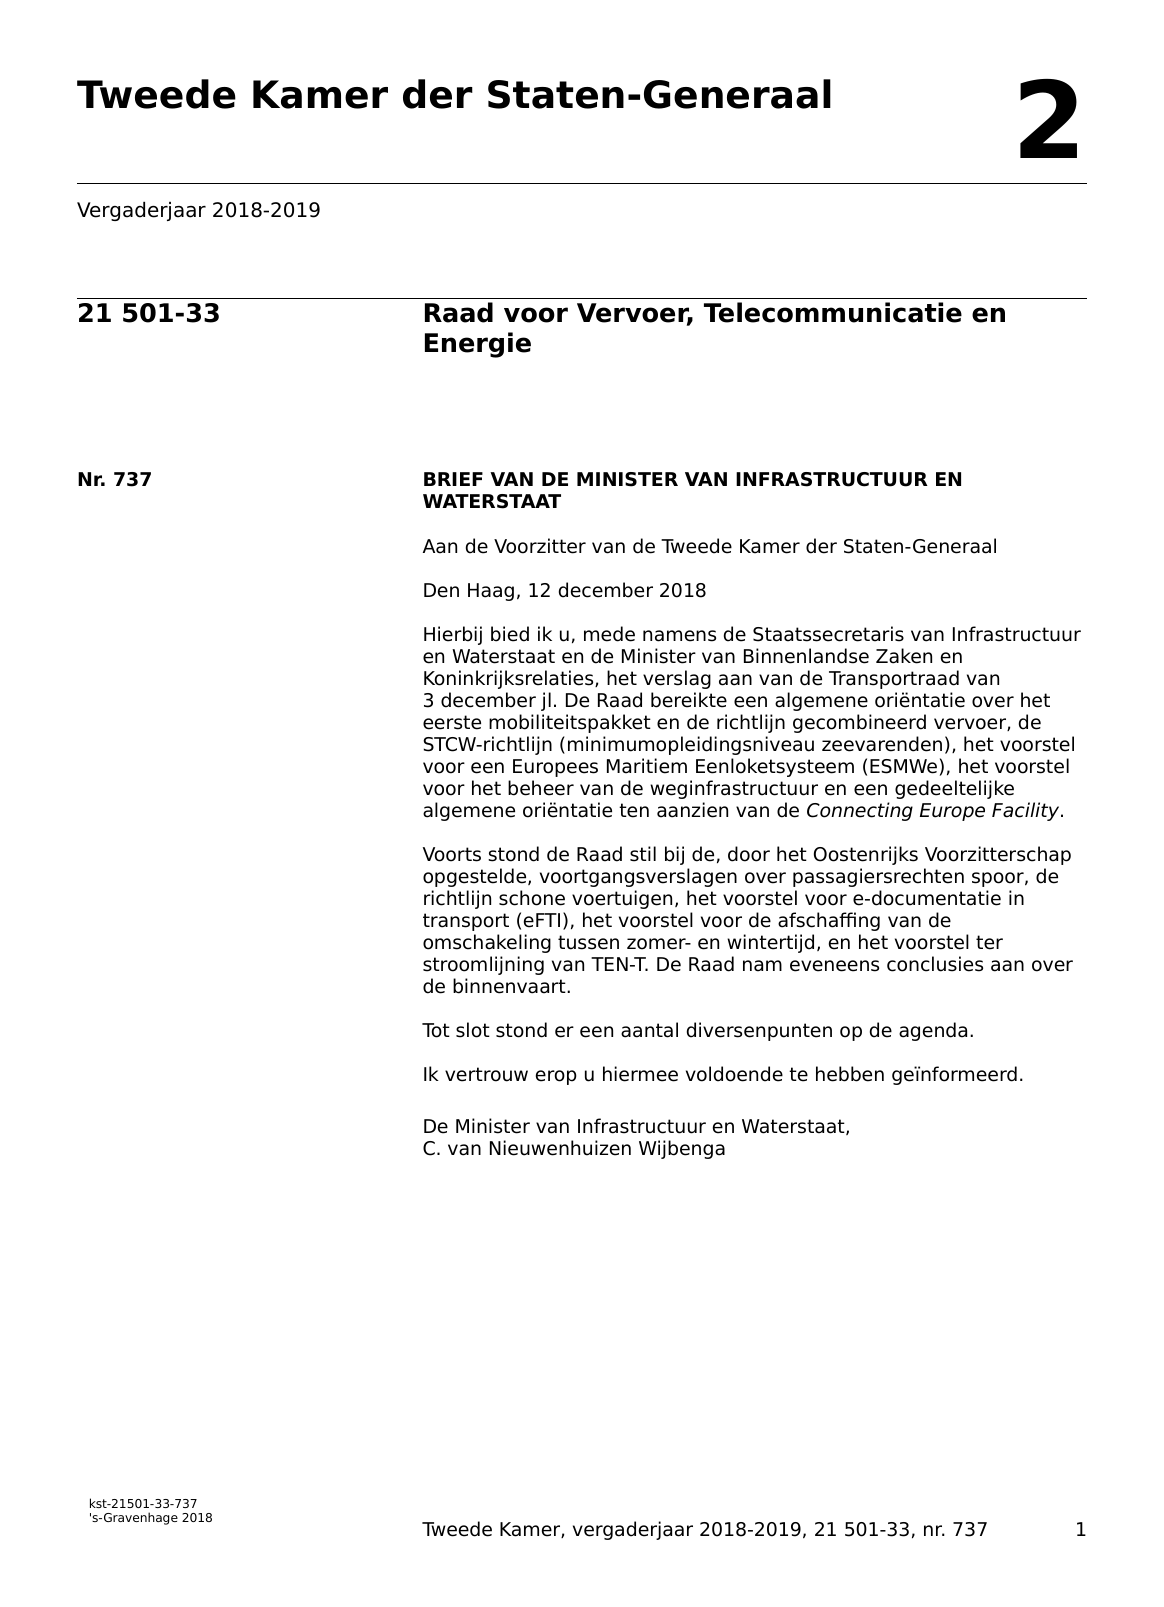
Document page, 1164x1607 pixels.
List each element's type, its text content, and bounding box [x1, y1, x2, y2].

subtitle Nr. 737 BRIEF VAN DE MINISTER VAN INFRASTRUCTUUR EN WATERSTAAT [77, 469, 1087, 513]
text Aan de Voorzitter van de Tweede Kamer der Staten-Generaal [422, 536, 1087, 557]
subtitle 21 501-33 Raad voor Vervoer, Telecommunicatie en Energie [77, 299, 1087, 358]
text Ik vertrouw erop u hiermee voldoende te hebben geïnformeerd. [422, 1064, 1087, 1086]
text De Minister van Infrastructuur en Waterstaat, C. van Nieuwenhuizen Wijbenga [422, 1116, 1087, 1160]
table_header Tweede Kamer der Staten-Generaal [77, 59, 886, 183]
table_cell Vergaderjaar 2018-2019 [77, 184, 1087, 298]
text Hierbij bied ik u, mede namens de Staatssecretaris van Infrastructuur en Waterstaat en de Minister van Binnenlandse Zaken en Koninkrijksrelaties, het verslag aan van de Transportraad van 3 december jl. De Raad bereikte een algemene oriëntatie over het eerste mobiliteitspakket en de richtlijn gecombineerd vervoer, de STCW-richtlijn (minimumopleidingsniveau zeevarenden), het voorstel voor een Europees Maritiem Eenloketsysteem (ESMWe), het voorstel voor het beheer van de weginfrastructuur en een gedeeltelijke algemene oriëntatie ten aanzien van de Connecting Europe Facility. [422, 624, 1087, 822]
text 's-Gravenhage 2018 [88, 1511, 323, 1525]
table_header 2 [886, 59, 1087, 183]
text kst-21501-33-737 [88, 1497, 323, 1511]
text Den Haag, 12 december 2018 [422, 580, 1087, 602]
text Tot slot stond er een aantal diversenpunten op de agenda. [422, 1020, 1087, 1042]
text Voorts stond de Raad stil bij de, door het Oostenrijks Voorzitterschap opgestelde, voortgangsverslagen over passagiersrechten spoor, de richtlijn schone voertuigen, het voorstel voor e-documentatie in transport (eFTI), het voorstel voor de afschaffing van de omschakeling tussen zomer- en wintertijd, en het voorstel ter stroomlijning van TEN-T. De Raad nam eveneens conclusies aan over de binnenvaart. [422, 844, 1087, 998]
